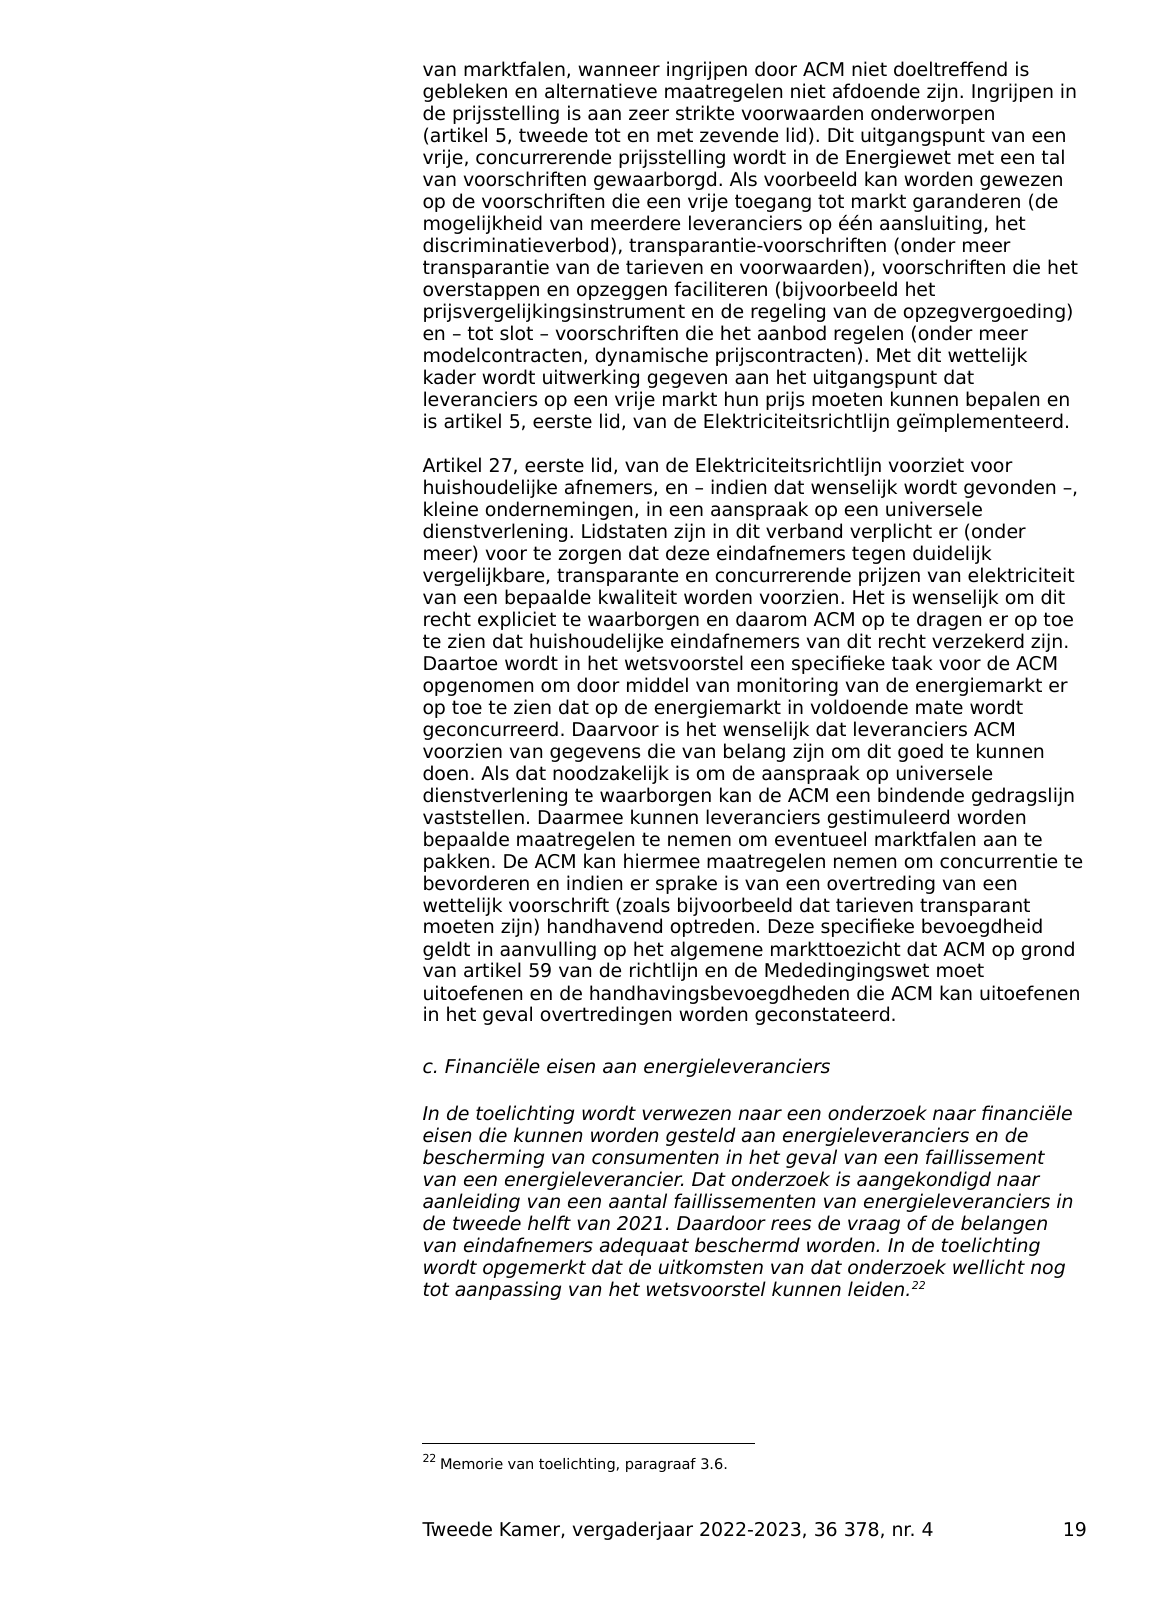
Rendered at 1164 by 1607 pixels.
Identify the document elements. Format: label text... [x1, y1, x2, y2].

text Artikel 27, eerste lid, van de Elektriciteitsrichtlijn voorziet voor huishoudelijke afnemers, en – indien dat wenselijk wordt gevonden –, kleine ondernemingen, in een aanspraak op een universele dienstverlening. Lidstaten zijn in dit verband verplicht er (onder meer) voor te zorgen dat deze eindafnemers tegen duidelijk vergelijkbare, transparante en concurrerende prijzen van elektriciteit van een bepaalde kwaliteit worden voorzien. Het is wenselijk om dit recht expliciet te waarborgen en daarom ACM op te dragen er op toe te zien dat huishoudelijke eindafnemers van dit recht verzekerd zijn. Daartoe wordt in het wetsvoorstel een specifieke taak voor de ACM opgenomen om door middel van monitoring van de energiemarkt er op toe te zien dat op de energiemarkt in voldoende mate wordt geconcurreerd. Daarvoor is het wenselijk dat leveranciers ACM voorzien van gegevens die van belang zijn om dit goed te kunnen doen. Als dat noodzakelijk is om de aanspraak op universele dienstverlening te waarborgen kan de ACM een bindende gedragslijn vaststellen. Daarmee kunnen leveranciers gestimuleerd worden bepaalde maatregelen te nemen om eventueel marktfalen aan te pakken. De ACM kan hiermee maatregelen nemen om concurrentie te bevorderen en indien er sprake is van een overtreding van een wettelijk voorschrift (zoals bijvoorbeeld dat tarieven transparant moeten zijn) handhavend optreden. Deze specifieke bevoegdheid geldt in aanvulling op het algemene markttoezicht dat ACM op grond van artikel 59 van de richtlijn en de Mededingingswet moet uitoefenen en de handhavingsbevoegdheden die ACM kan uitoefenen in het geval overtredingen worden geconstateerd. [422, 455, 1087, 1026]
text In de toelichting wordt verwezen naar een onderzoek naar financiële eisen die kunnen worden gesteld aan energieleveranciers en de bescherming van consumenten in het geval van een faillissement van een energieleverancier. Dat onderzoek is aangekondigd naar aanleiding van een aantal faillissementen van energieleveranciers in de tweede helft van 2021. Daardoor rees de vraag of de belangen van eindafnemers adequaat beschermd worden. In de toelichting wordt opgemerkt dat de uitkomsten van dat onderzoek wellicht nog tot aanpassing van het wetsvoorstel kunnen leiden. [422, 1103, 1087, 1301]
subtitle c. Financiële eisen aan energieleveranciers [422, 1056, 1087, 1078]
text Memorie van toelichting, paragraaf 3.6. [422, 1452, 1087, 1474]
text van marktfalen, wanneer ingrijpen door ACM niet doeltreffend is gebleken en alternatieve maatregelen niet afdoende zijn. Ingrijpen in de prijsstelling is aan zeer strikte voorwaarden onderworpen (artikel 5, tweede tot en met zevende lid). Dit uitgangspunt van een vrije, concurrerende prijsstelling wordt in de Energiewet met een tal van voorschriften gewaarborgd. Als voorbeeld kan worden gewezen op de voorschriften die een vrije toegang tot markt garanderen (de mogelijkheid van meerdere leveranciers op één aansluiting, het discriminatieverbod), transparantie-voorschriften (onder meer transparantie van de tarieven en voorwaarden), voorschriften die het overstappen en opzeggen faciliteren (bijvoorbeeld het prijsvergelijkingsinstrument en de regeling van de opzegvergoeding) en – tot slot – voorschriften die het aanbod regelen (onder meer modelcontracten, dynamische prijscontracten). Met dit wettelijk kader wordt uitwerking gegeven aan het uitgangspunt dat leveranciers op een vrije markt hun prijs moeten kunnen bepalen en is artikel 5, eerste lid, van de Elektriciteitsrichtlijn geïmplementeerd. [422, 59, 1087, 433]
